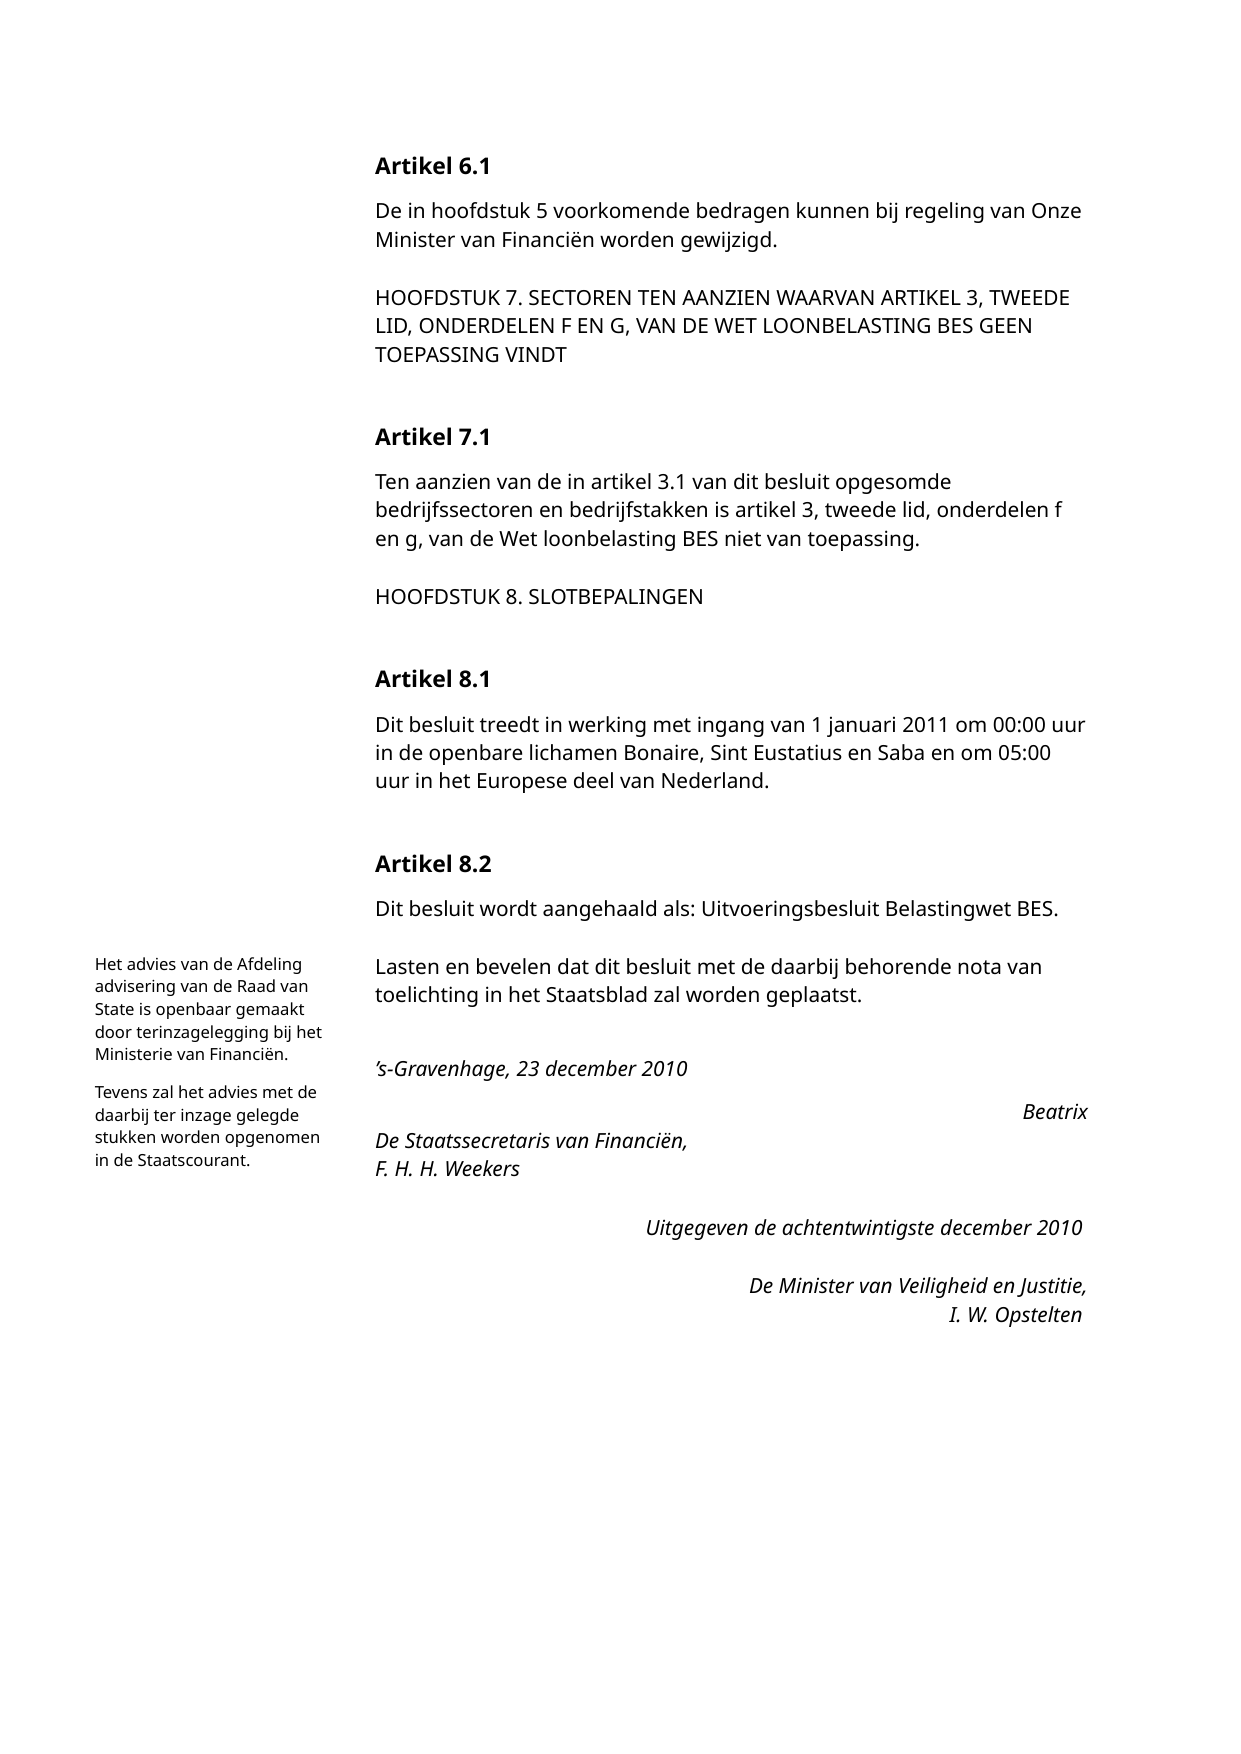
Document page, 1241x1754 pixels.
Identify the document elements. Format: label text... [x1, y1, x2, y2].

subtitle HOOFDSTUK 7. SECTOREN TEN AANZIEN WAARVAN ARTIKEL 3, TWEEDE LID, ONDERDELEN F EN G, VAN DE WET LOONBELASTING BES GEEN TOEPASSING VINDT [375, 283, 1090, 368]
text Dit besluit wordt aangehaald als: Uitvoeringsbesluit Belastingwet BES. [375, 894, 1090, 922]
text Beatrix [375, 1097, 1090, 1126]
subtitle Artikel 6.1 [375, 150, 1090, 181]
text [94, 1066, 328, 1081]
subtitle HOOFDSTUK 8. SLOTBEPALINGEN [375, 582, 1090, 611]
subtitle Artikel 7.1 [375, 421, 1090, 452]
subtitle Artikel 8.1 [375, 663, 1090, 695]
text I. W. Opstelten [375, 1300, 1090, 1328]
text De in hoofdstuk 5 voorkomende bedragen kunnen bij regeling van Onze Minister van Financiën worden gewijzigd. [375, 196, 1090, 253]
text De Minister van Veiligheid en Justitie, [375, 1271, 1090, 1300]
text Ten aanzien van de in artikel 3.1 van dit besluit opgesomde bedrijfssectoren en bedrijfstakken is artikel 3, tweede lid, onderdelen f en g, van de Wet loonbelasting BES niet van toepassing. [375, 467, 1090, 552]
text F. H. H. Weekers [375, 1154, 1090, 1183]
text ’s-Gravenhage, 23 december 2010 [375, 1054, 1090, 1082]
text Het advies van de Afdeling advisering van de Raad van State is openbaar gemaakt door terinzagelegging bij het Ministerie van Financiën. [94, 952, 328, 1066]
text Dit besluit treedt in werking met ingang van 1 januari 2011 om 00:00 uur in de openbare lichamen Bonaire, Sint Eustatius en Saba en om 05:00 uur in het Europese deel van Nederland. [375, 710, 1090, 795]
text Tevens zal het advies met de daarbij ter inzage gelegde stukken worden opgenomen in de Staatscourant. [94, 1081, 328, 1172]
subtitle Artikel 8.2 [375, 847, 1090, 879]
text Uitgegeven de achtentwintigste december 2010 [375, 1213, 1090, 1241]
text Lasten en bevelen dat dit besluit met de daarbij behorende nota van toelichting in het Staatsblad zal worden geplaatst. [375, 952, 1090, 1009]
text De Staatssecretaris van Financiën, [375, 1126, 1090, 1154]
